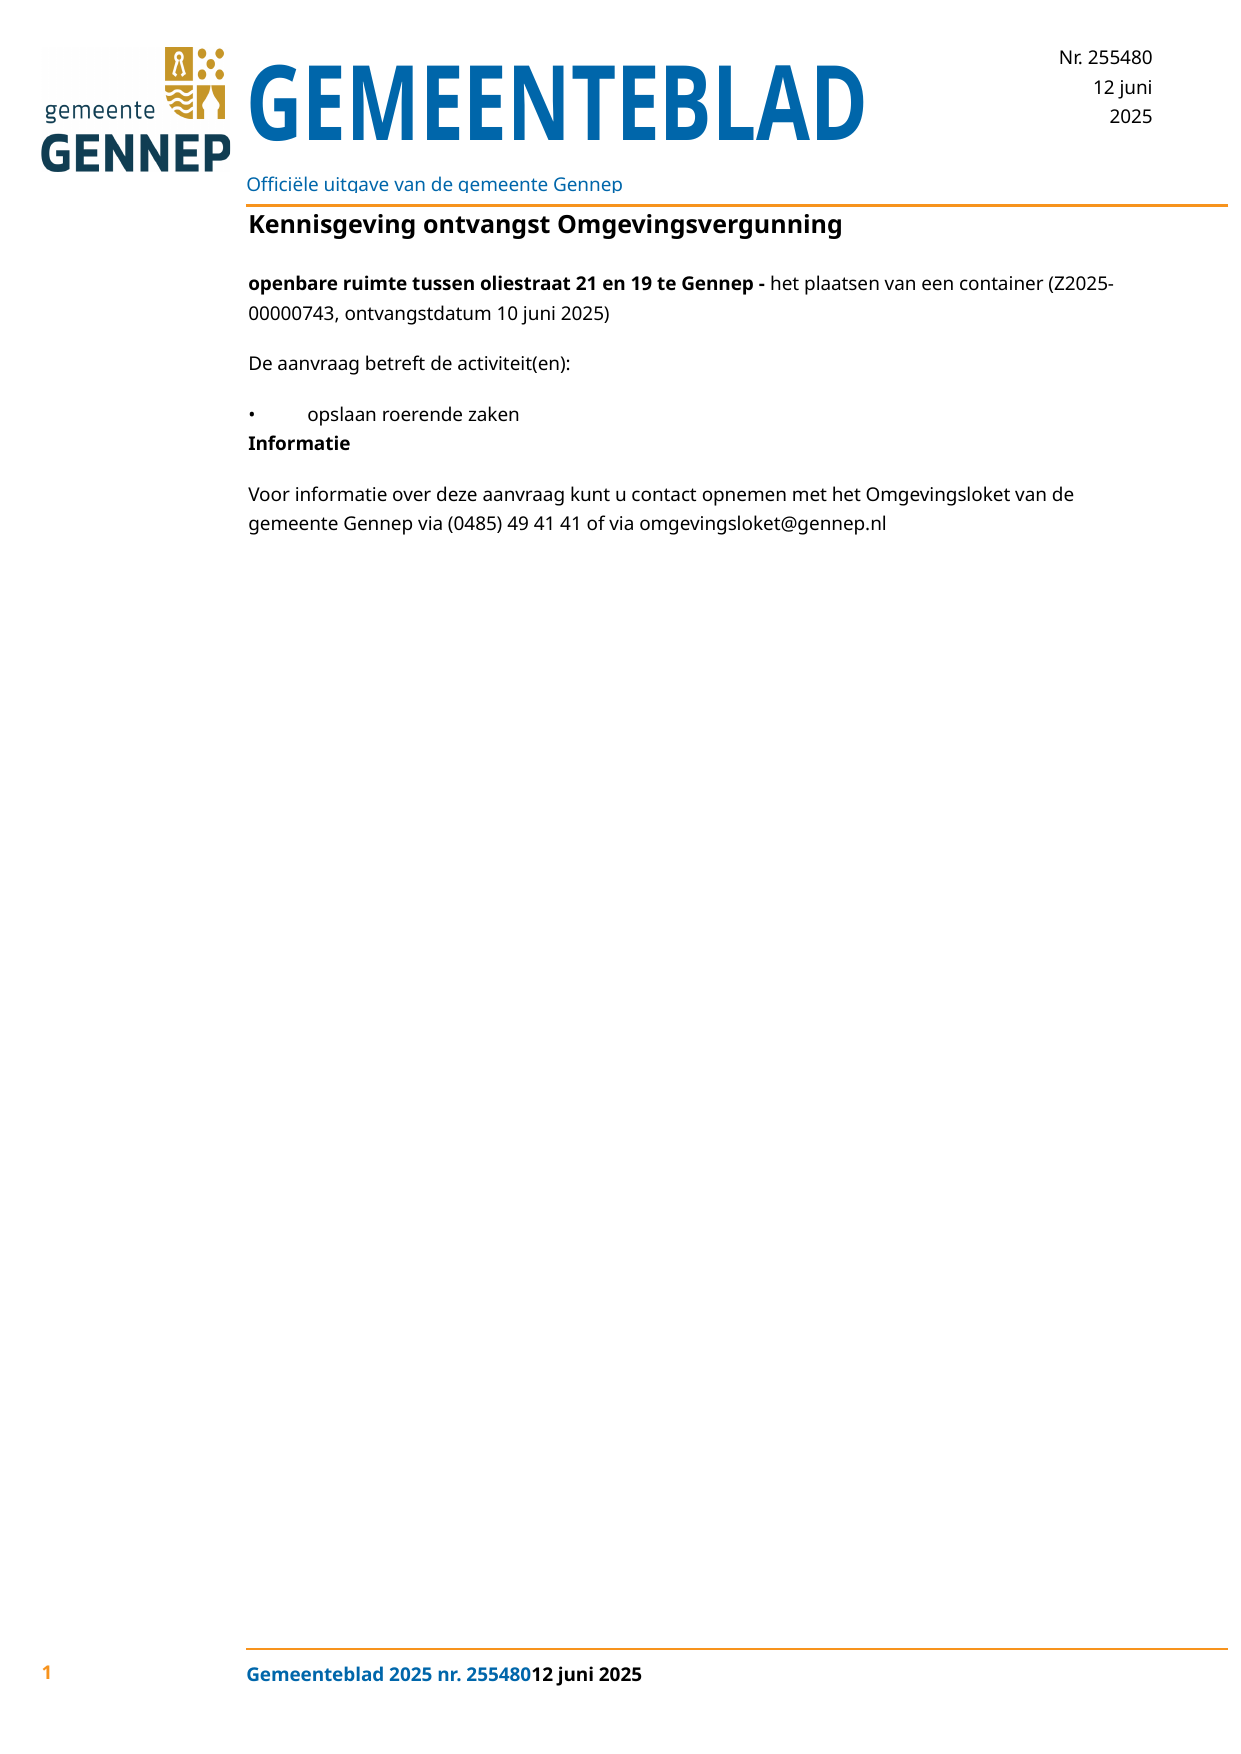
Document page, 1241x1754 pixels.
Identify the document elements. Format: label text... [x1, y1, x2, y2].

text Kennisgeving ontvangst Omgevingsvergunning [248, 207, 1152, 241]
text Voor informatie over deze aanvraag kunt u contact opnemen met het Omgevingsloket van de gemeente Gennep via (0485) 49 41 41 of via omgevingsloket@gennep.nl [248, 481, 1152, 536]
text De aanvraag betreft de activiteit(en): [248, 350, 1152, 376]
picture [41, 47, 231, 172]
text openbare ruimte tussen oliestraat 21 en 19 te Gennep - het plaatsen van een container (Z2025-00000743, ontvangstdatum 10 juni 2025) [248, 270, 1152, 326]
list opslaan roerende zaken [248, 401, 1152, 426]
text Informatie [248, 430, 1152, 456]
